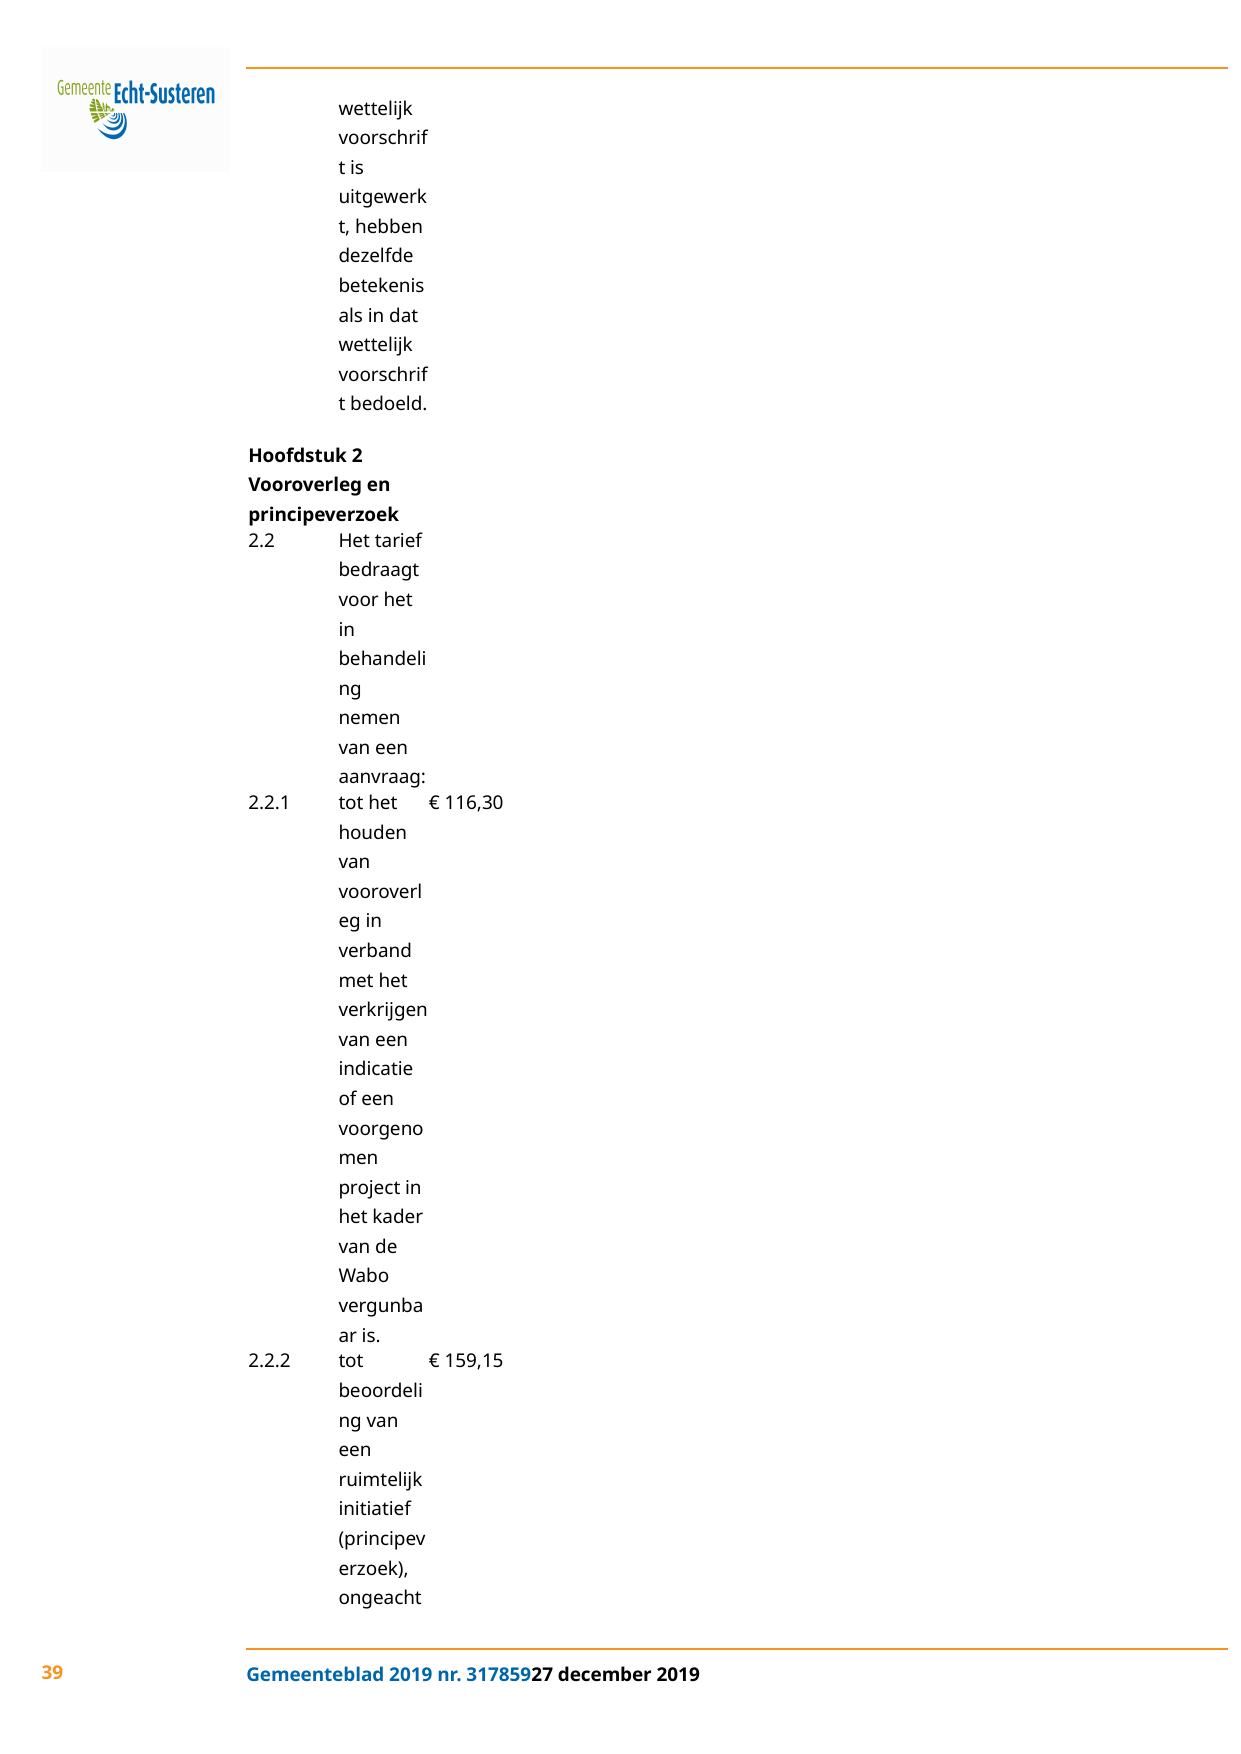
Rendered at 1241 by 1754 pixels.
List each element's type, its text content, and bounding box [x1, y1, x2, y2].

table_cell [429, 442, 519, 527]
table_cell Het tarief bedraagt voor het in behandeling nemen van een aanvraag: [338, 527, 429, 789]
table_cell tot het houden van vooroverleg in verband met het verkrijgen van een indicatie of een voorgenomen project in het kader van de Wabo vergunbaar is. [338, 789, 429, 1348]
table_cell tot beoordeling van een ruimtelijk initiatief (principeverzoek), ongeacht [338, 1348, 429, 1610]
table_cell [519, 527, 700, 789]
picture [41, 47, 231, 172]
table_cell wettelijk voorschrift is uitgewerkt, hebben dezelfde betekenis als in dat wettelijk voorschrift bedoeld. [338, 95, 429, 416]
table_cell [519, 442, 700, 527]
table_cell 2.2.1 [248, 789, 338, 1348]
table_cell [248, 416, 338, 442]
table_cell [429, 527, 519, 789]
table_cell 2.2 [248, 527, 338, 789]
table_cell [519, 789, 700, 1348]
table_cell Hoofdstuk 2 Vooroverleg en principeverzoek [248, 442, 429, 527]
table_cell [248, 95, 338, 416]
table_cell 2.2.2 [248, 1348, 338, 1610]
table_cell € 159,15 [429, 1348, 519, 1610]
table_cell [338, 416, 429, 442]
table_cell [519, 1348, 700, 1610]
table_cell € 116,30 [429, 789, 519, 1348]
table_cell [429, 416, 519, 442]
table_cell [519, 95, 700, 416]
table_cell [429, 95, 519, 416]
table_cell [519, 416, 700, 442]
